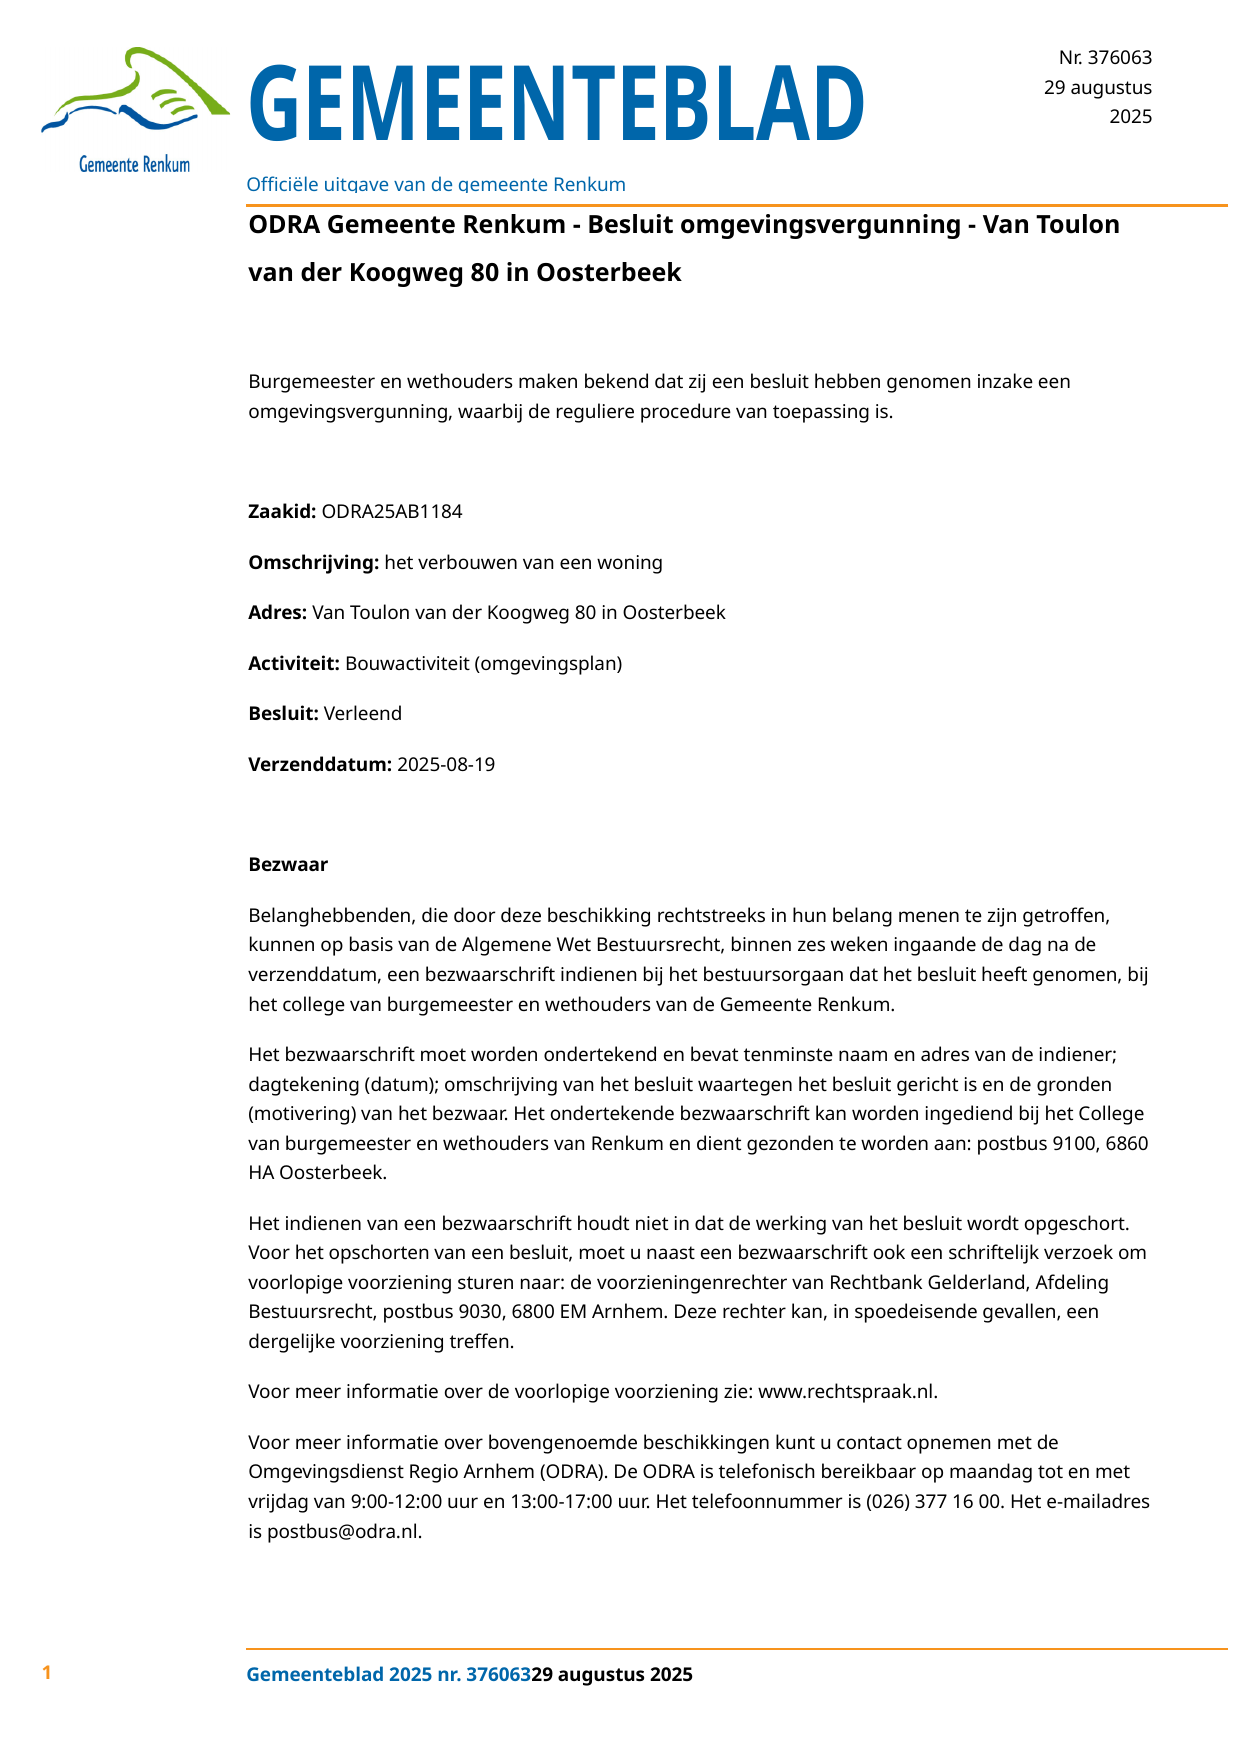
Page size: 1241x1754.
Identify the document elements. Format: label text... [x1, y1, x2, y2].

text Burgemeester en wethouders maken bekend dat zij een besluit hebben genomen inzake een omgevingsvergunning, waarbij de reguliere procedure van toepassing is. [248, 368, 1152, 424]
text Besluit: Verleend [248, 700, 1152, 726]
text Adres: Van Toulon van der Koogweg 80 in Oosterbeek [248, 599, 1152, 625]
text Het bezwaarschrift moet worden ondertekend en bevat tenminste naam en adres van de indiener; dagtekening (datum); omschrijving van het besluit waartegen het besluit gericht is en de gronden (motivering) van het bezwaar. Het ondertekende bezwaarschrift kan worden ingediend bij het College van burgemeester en wethouders van Renkum en dient gezonden te worden aan: postbus 9100, 6860 HA Oosterbeek. [248, 1041, 1152, 1185]
text Belanghebbenden, die door deze beschikking rechtstreeks in hun belang menen te zijn getroffen, kunnen op basis van de Algemene Wet Bestuursrecht, binnen zes weken ingaande de dag na de verzenddatum, een bezwaarschrift indienen bij het bestuursorgaan dat het besluit heeft genomen, bij het college van burgemeester en wethouders van de Gemeente Renkum. [248, 902, 1152, 1017]
text Voor meer informatie over de voorlopige voorziening zie: www.rechtspraak.nl. [248, 1379, 1152, 1404]
text Voor meer informatie over bovengenoemde beschikkingen kunt u contact opnemen met de Omgevingsdienst Regio Arnhem (ODRA). De ODRA is telefonisch bereikbaar op maandag tot en met vrijdag van 9:00-12:00 uur en 13:00-17:00 uur. Het telefoonnummer is (026) 377 16 00. Het e-mailadres is postbus@odra.nl. [248, 1429, 1152, 1544]
text ODRA Gemeente Renkum - Besluit omgevingsvergunning - Van Toulon van der Koogweg 80 in Oosterbeek [248, 207, 1152, 288]
picture [41, 47, 231, 172]
text Activiteit: Bouwactiviteit (omgevingsplan) [248, 650, 1152, 676]
text Omschrijving: het verbouwen van een woning [248, 549, 1152, 575]
text Bezwaar [248, 852, 1152, 877]
text Verzenddatum: 2025-08-19 [248, 751, 1152, 777]
text Zaakid: ODRA25AB1184 [248, 499, 1152, 524]
text Het indienen van een bezwaarschrift houdt niet in dat de werking van het besluit wordt opgeschort. Voor het opschorten van een besluit, moet u naast een bezwaarschrift ook een schriftelijk verzoek om voorlopige voorziening sturen naar: de voorzieningenrechter van Rechtbank Gelderland, Afdeling Bestuursrecht, postbus 9030, 6800 EM Arnhem. Deze rechter kan, in spoedeisende gevallen, een dergelijke voorziening treffen. [248, 1210, 1152, 1354]
